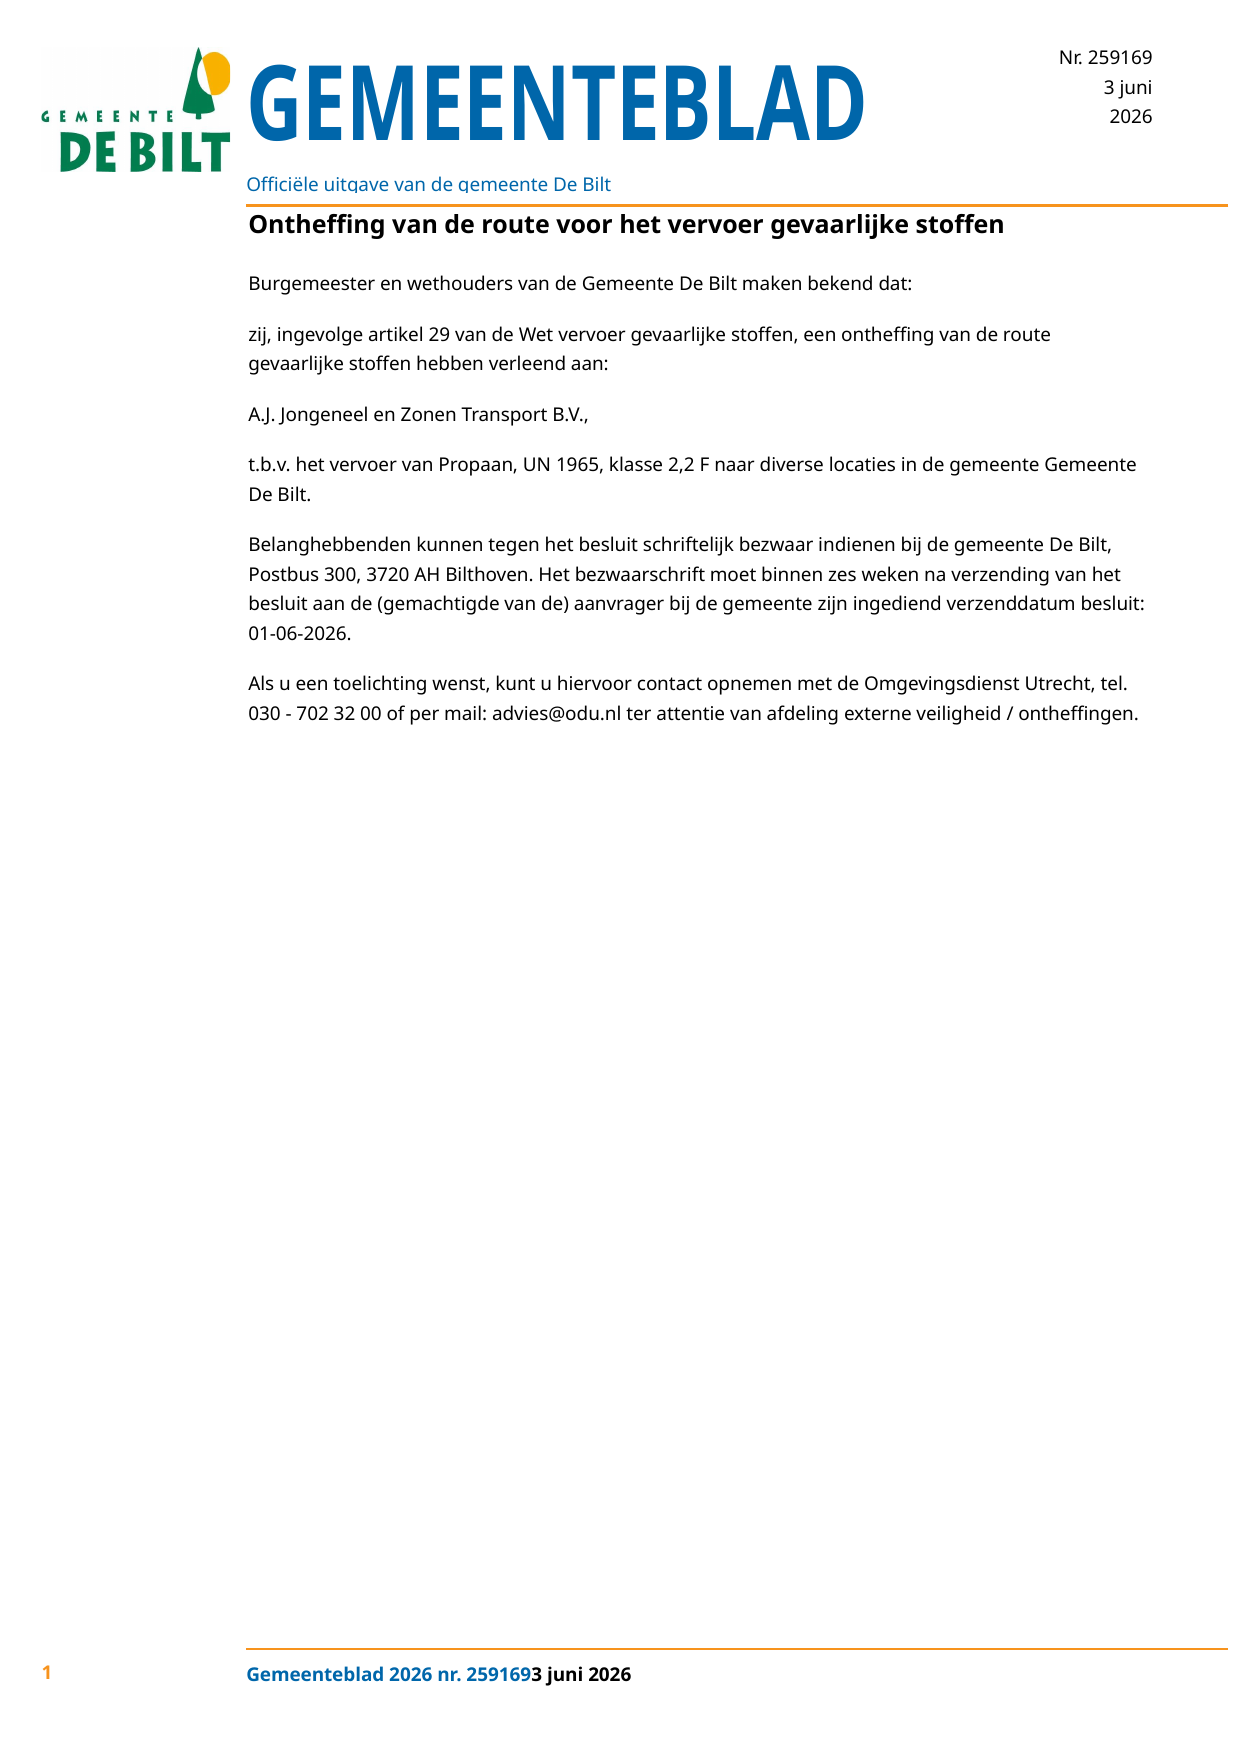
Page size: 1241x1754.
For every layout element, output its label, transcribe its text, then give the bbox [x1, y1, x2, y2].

text Belanghebbenden kunnen tegen het besluit schriftelijk bezwaar indienen bij de gemeente De Bilt, Postbus 300, 3720 AH Bilthoven. Het bezwaarschrift moet binnen zes weken na verzending van het besluit aan de (gemachtigde van de) aanvrager bij de gemeente zijn ingediend verzenddatum besluit: 01-06-2026. [248, 531, 1152, 646]
text Ontheffing van de route voor het vervoer gevaarlijke stoffen [248, 207, 1152, 241]
text A.J. Jongeneel en Zonen Transport B.V., [248, 401, 1152, 426]
text t.b.v. het vervoer van Propaan, UN 1965, klasse 2,2 F naar diverse locaties in de gemeente Gemeente De Bilt. [248, 451, 1152, 506]
picture [41, 47, 231, 172]
text zij, ingevolge artikel 29 van de Wet vervoer gevaarlijke stoffen, een ontheffing van de route gevaarlijke stoffen hebben verleend aan: [248, 321, 1152, 376]
text Als u een toelichting wenst, kunt u hiervoor contact opnemen met de Omgevingsdienst Utrecht, tel. 030 - 702 32 00 of per mail: advies@odu.nl ter attentie van afdeling externe veiligheid / ontheffingen. [248, 670, 1152, 726]
text Burgemeester en wethouders van de Gemeente De Bilt maken bekend dat: [248, 270, 1152, 296]
